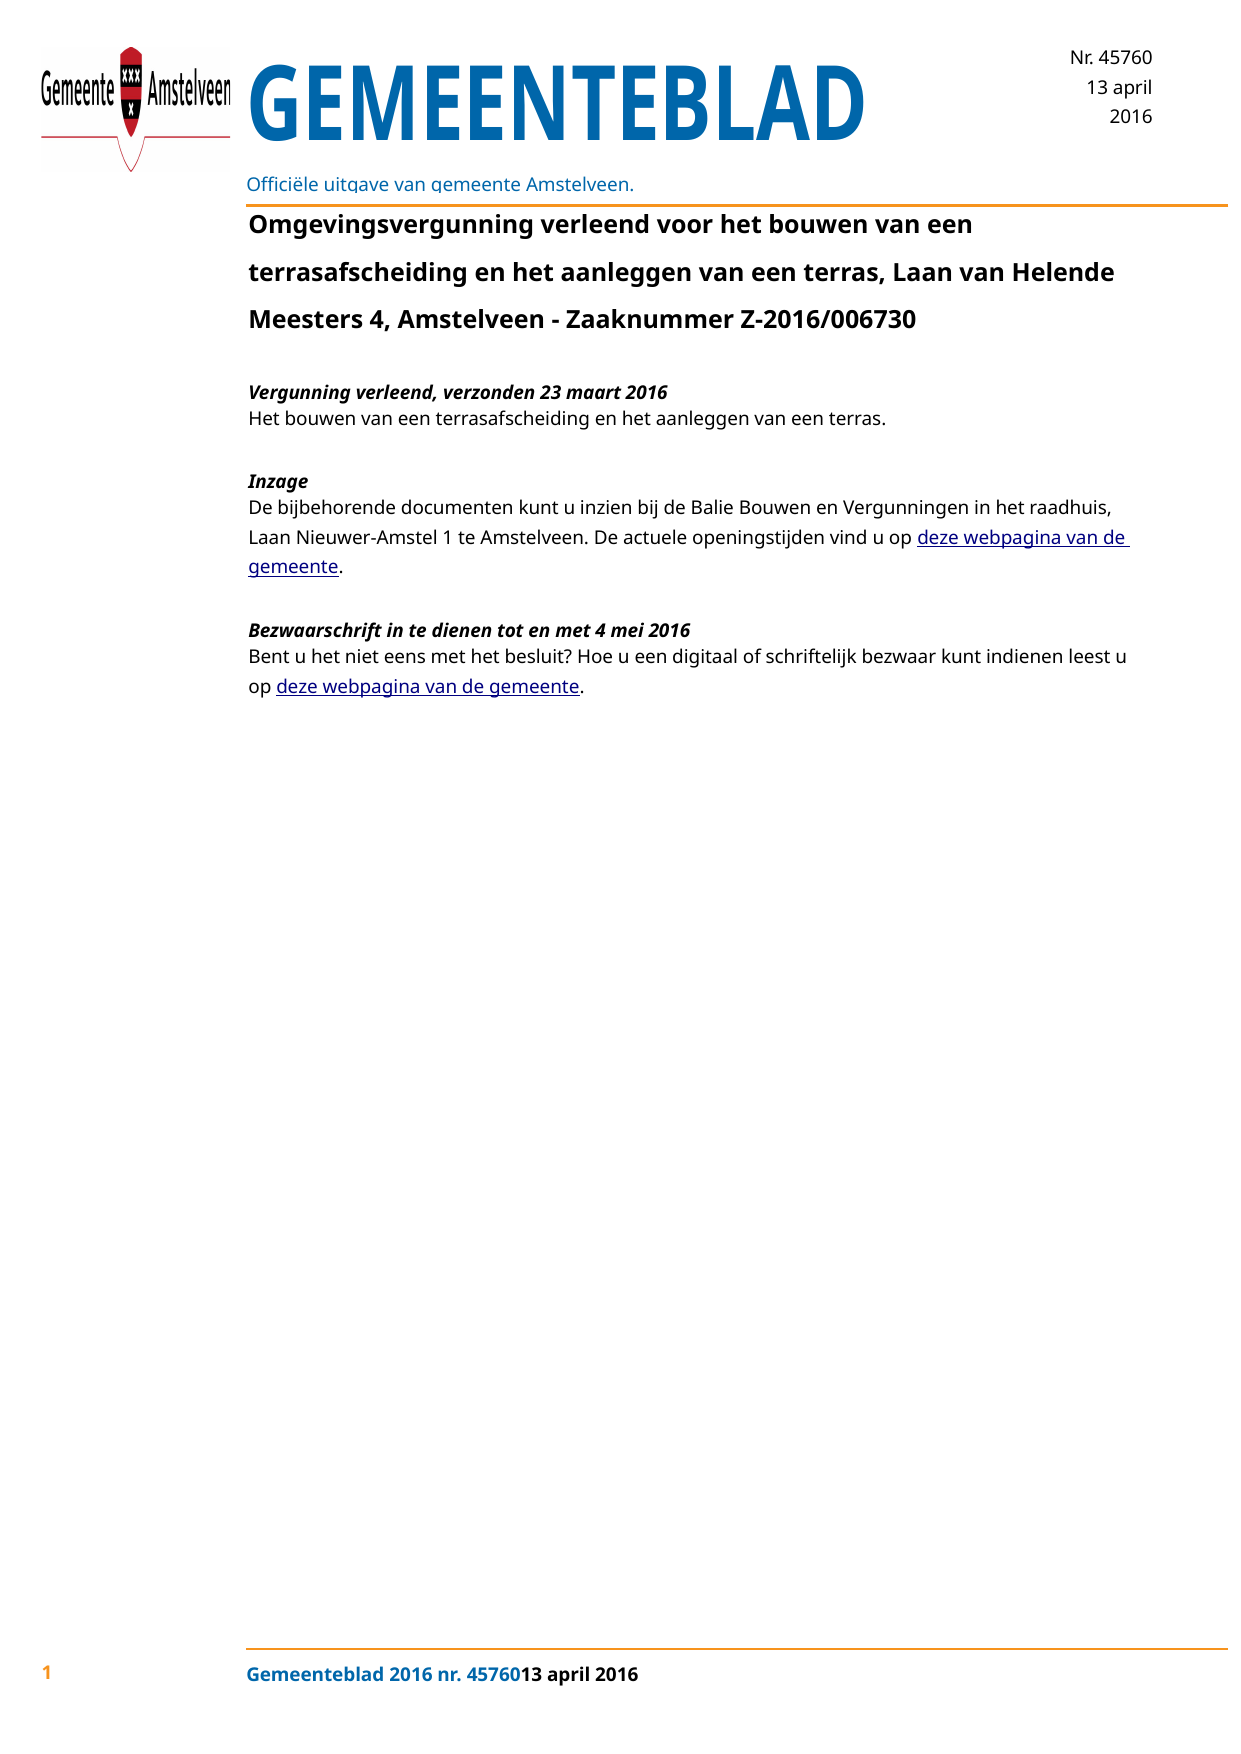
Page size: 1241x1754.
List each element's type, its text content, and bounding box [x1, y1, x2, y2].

text Het bouwen van een terrasafscheiding en het aanleggen van een terras. [248, 405, 1152, 431]
text Omgevingsvergunning verleend voor het bouwen van een terrasafscheiding en het aanleggen van een terras, Laan van Helende Meesters 4, Amstelveen - Zaaknummer Z-2016/006730 [248, 207, 1152, 336]
text Inzage [248, 469, 1152, 494]
text Bezwaarschrift in te dienen tot en met 4 mei 2016 [248, 618, 1152, 643]
text Bent u het niet eens met het besluit? Hoe u een digitaal of schriftelijk bezwaar kunt indienen leest u op deze webpagina van de gemeente. [248, 643, 1152, 699]
picture [41, 47, 231, 172]
text De bijbehorende documenten kunt u inzien bij de Balie Bouwen en Vergunningen in het raadhuis, Laan Nieuwer-Amstel 1 te Amstelveen. De actuele openingstijden vind u op deze webpagina van de gemeente. [248, 494, 1152, 579]
text Vergunning verleend, verzonden 23 maart 2016 [248, 379, 1152, 405]
